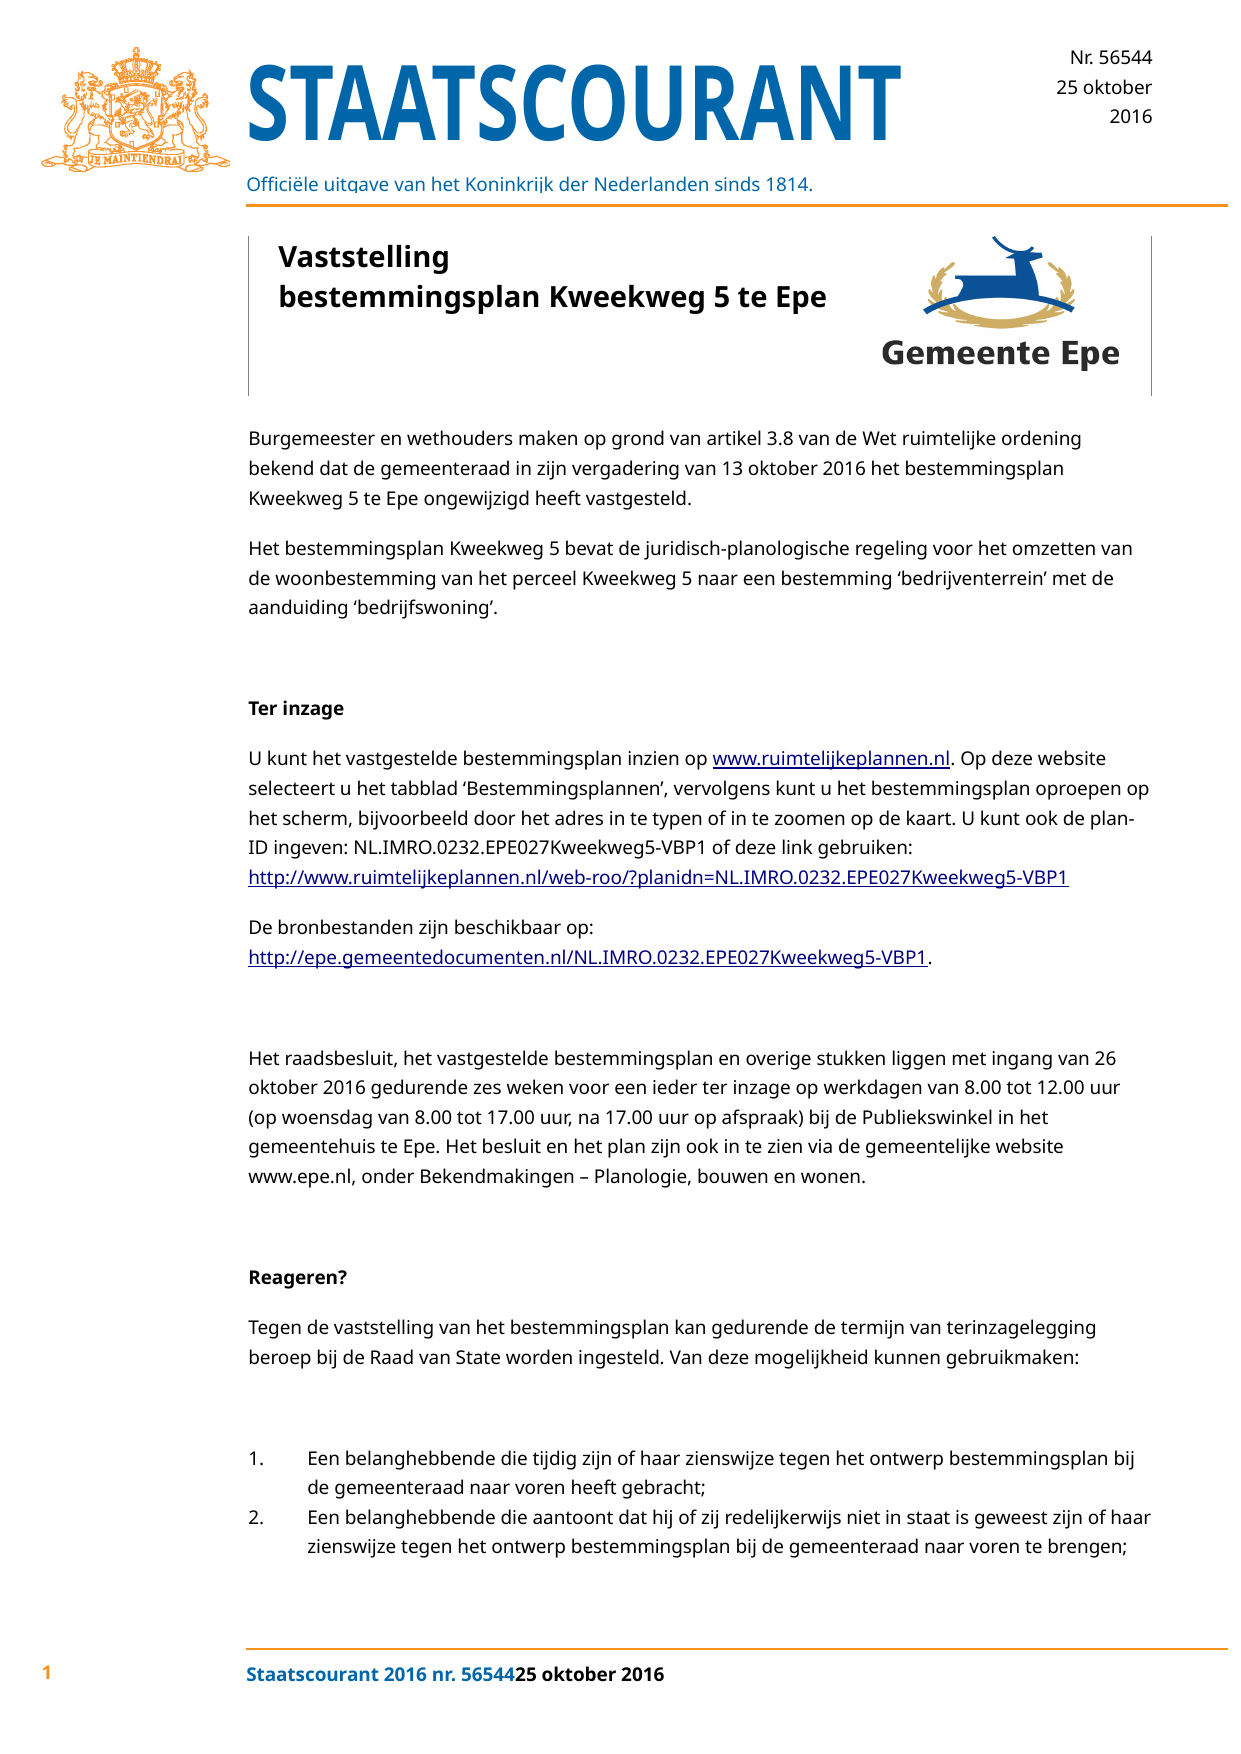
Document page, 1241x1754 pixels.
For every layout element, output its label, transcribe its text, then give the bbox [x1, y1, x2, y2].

text Het bestemmingsplan Kweekweg 5 bevat de juridisch-planologische regeling voor het omzetten van de woonbestemming van het perceel Kweekweg 5 naar een bestemming ‘bedrijventerrein’ met de aanduiding ‘bedrijfswoning’. [248, 535, 1152, 620]
text Ter inzage [248, 695, 1152, 721]
text De bronbestanden zijn beschikbaar op: http://epe.gemeentedocumenten.nl/NL.IMRO.0232.EPE027Kweekweg5-VBP1. [248, 914, 1152, 969]
text Burgemeester en wethouders maken op grond van artikel 3.8 van de Wet ruimtelijke ordening bekend dat de gemeenteraad in zijn vergadering van 13 oktober 2016 het bestemmingsplan Kweekweg 5 te Epe ongewijzigd heeft vastgesteld. [248, 426, 1152, 510]
table_header [850, 236, 1151, 396]
table_header Vaststelling bestemmingsplan Kweekweg 5 te Epe [249, 236, 850, 396]
text Tegen de vaststelling van het bestemmingsplan kan gedurende de termijn van terinzagelegging beroep bij de Raad van State worden ingesteld. Van deze mogelijkheid kunnen gebruikmaken: [248, 1314, 1152, 1369]
list Een belanghebbende die tijdig zijn of haar zienswijze tegen het ontwerp bestemmingsplan bij de gemeenteraad naar voren heeft gebracht; [248, 1445, 1152, 1500]
list Een belanghebbende die aantoont dat hij of zij redelijkerwijs niet in staat is geweest zijn of haar zienswijze tegen het ontwerp bestemmingsplan bij de gemeenteraad naar voren te brengen; [248, 1504, 1152, 1559]
text U kunt het vastgestelde bestemmingsplan inzien op www.ruimtelijkeplannen.nl. Op deze website selecteert u het tabblad ‘Bestemmingsplannen’, vervolgens kunt u het bestemmingsplan oproepen op het scherm, bijvoorbeeld door het adres in te typen of in te zoomen op de kaart. U kunt ook de plan-ID ingeven: NL.IMRO.0232.EPE027Kweekweg5-VBP1 of deze link gebruiken: http://www.ruimtelijkeplannen.nl/web-roo/?planidn=NL.IMRO.0232.EPE027Kweekweg5-VBP1 [248, 746, 1152, 889]
text Het raadsbesluit, het vastgestelde bestemmingsplan en overige stukken liggen met ingang van 26 oktober 2016 gedurende zes weken voor een ieder ter inzage op werkdagen van 8.00 tot 12.00 uur (op woensdag van 8.00 tot 17.00 uur, na 17.00 uur op afspraak) bij de Publiekswinkel in het gemeentehuis te Epe. Het besluit en het plan zijn ook in te zien via de gemeentelijke website www.epe.nl, onder Bekendmakingen – Planologie, bouwen en wonen. [248, 1045, 1152, 1189]
picture [41, 47, 231, 172]
text Reageren? [248, 1264, 1152, 1289]
picture [882, 236, 1119, 371]
